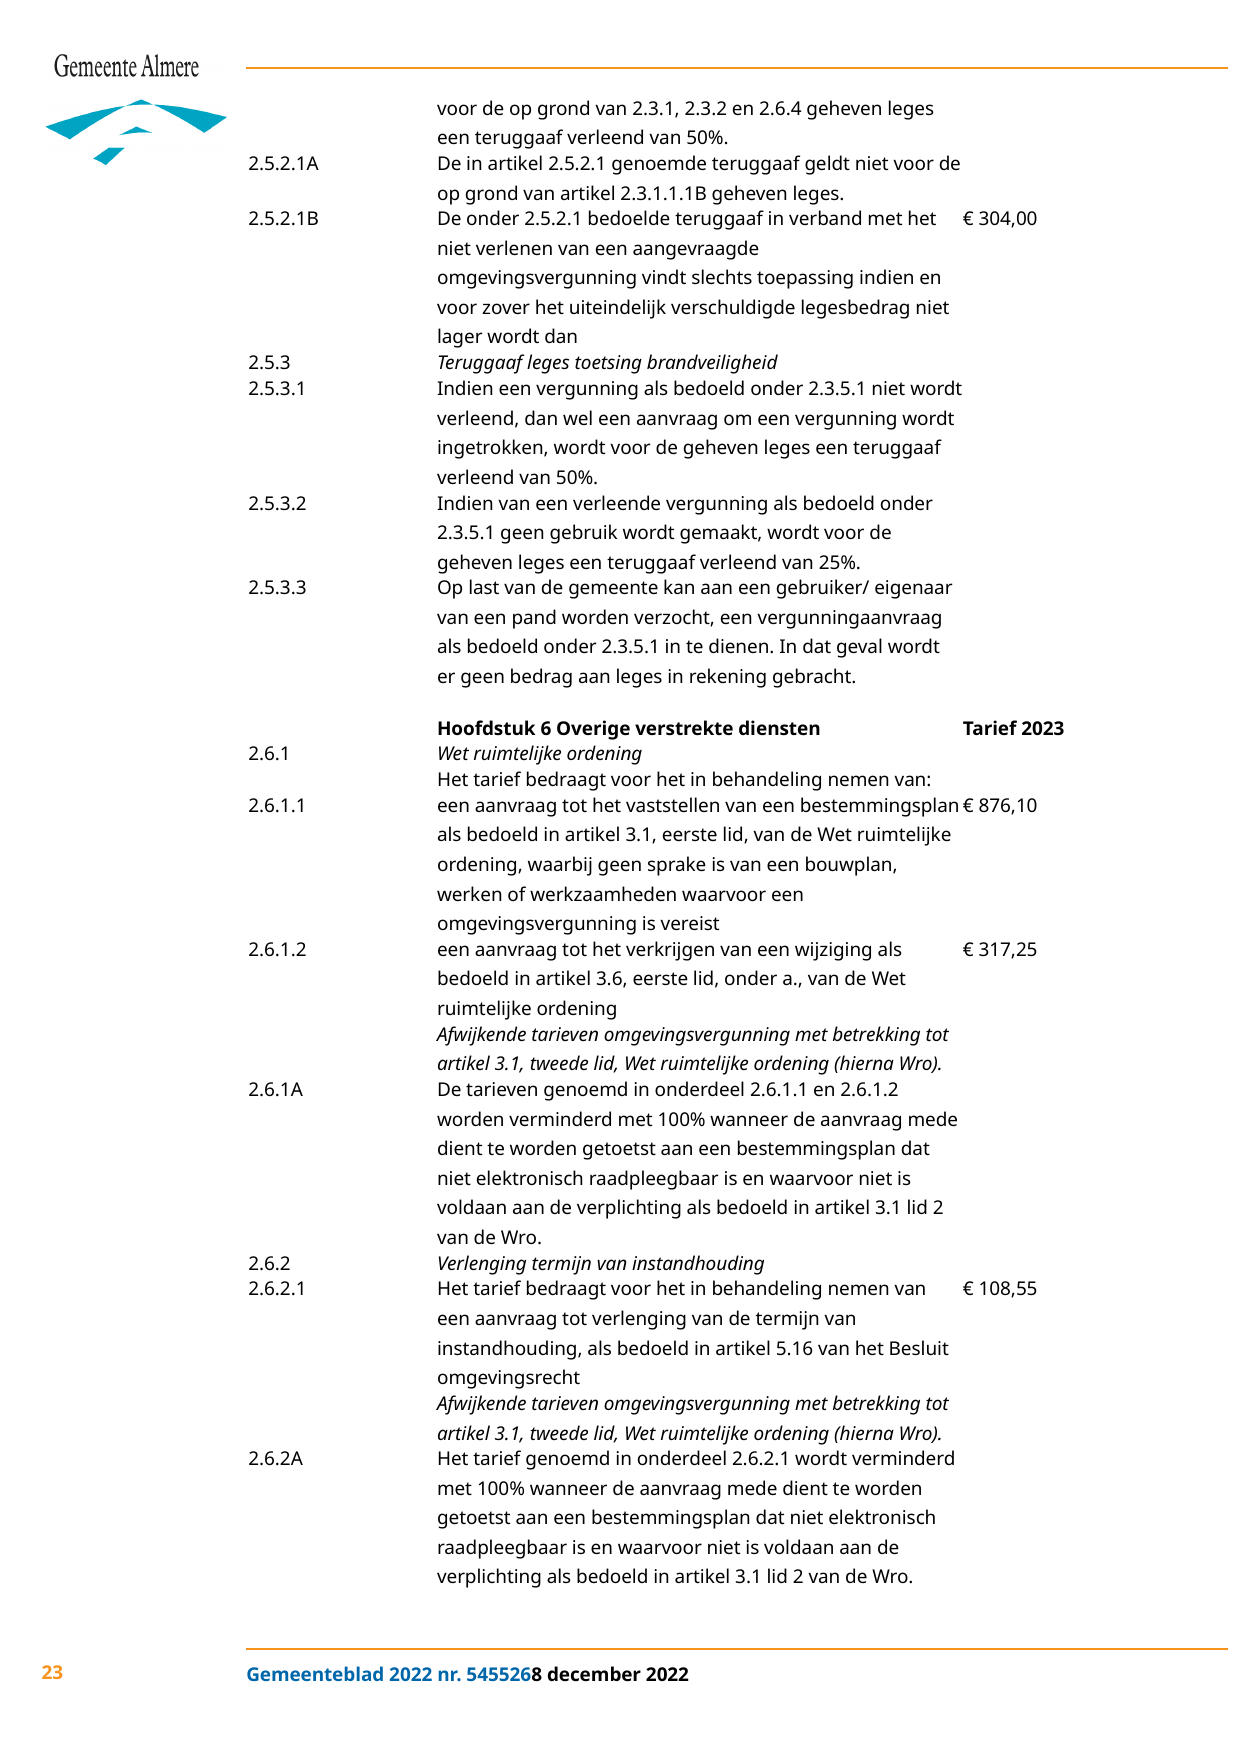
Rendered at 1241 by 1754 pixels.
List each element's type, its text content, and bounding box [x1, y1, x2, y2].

table_cell een aanvraag tot het verkrijgen van een wijziging als bedoeld in artikel 3.6, eerste lid, onder a., van de Wet ruimtelijke ordening [437, 936, 963, 1021]
picture [41, 47, 231, 172]
table_cell [963, 575, 1152, 689]
table_cell 2.5.3.2 [248, 490, 437, 574]
table_cell 2.6.2.1 [248, 1276, 437, 1390]
table_cell [963, 350, 1152, 375]
table_cell [963, 490, 1152, 574]
table_cell Het tarief genoemd in onderdeel 2.6.2.1 wordt verminderd met 100% wanneer de aanvraag mede dient te worden getoetst aan een bestemmingsplan dat niet elektronisch raadpleegbaar is en waarvoor niet is voldaan aan de verplichting als bedoeld in artikel 3.1 lid 2 van de Wro. [437, 1445, 963, 1589]
table_cell 2.6.1 [248, 741, 437, 766]
table_cell € 876,10 [963, 792, 1152, 936]
table_cell een aanvraag tot het vaststellen van een bestemmingsplan als bedoeld in artikel 3.1, eerste lid, van de Wet ruimtelijke ordening, waarbij geen sprake is van een bouwplan, werken of werkzaamheden waarvoor een omgevingsvergunning is vereist [437, 792, 963, 936]
table_cell 2.5.3 [248, 350, 437, 375]
table_cell voor de op grond van 2.3.1, 2.3.2 en 2.6.4 geheven leges een teruggaaf verleend van 50%. [437, 95, 963, 150]
table_cell De in artikel 2.5.2.1 genoemde teruggaaf geldt niet voor de op grond van artikel 2.3.1.1.1B geheven leges. [437, 150, 963, 205]
table_cell € 304,00 [963, 205, 1152, 349]
table_cell Wet ruimtelijke ordening [437, 741, 963, 766]
table_cell 2.6.1.1 [248, 792, 437, 936]
table_cell Afwijkende tarieven omgevingsvergunning met betrekking tot artikel 3.1, tweede lid, Wet ruimtelijke ordening (hierna Wro). [437, 1021, 963, 1076]
table_cell [248, 715, 437, 741]
table_cell Het tarief bedraagt voor het in behandeling nemen van: [437, 766, 963, 792]
table_cell [963, 1250, 1152, 1276]
table_cell 2.6.1A [248, 1076, 437, 1250]
table_cell [963, 689, 1152, 715]
table_cell [248, 1390, 437, 1445]
table_cell [963, 741, 1152, 766]
table_cell 2.5.2.1B [248, 205, 437, 349]
table_cell De onder 2.5.2.1 bedoelde teruggaaf in verband met het niet verlenen van een aangevraagde omgevingsvergunning vindt slechts toepassing indien en voor zover het uiteindelijk verschuldigde legesbedrag niet lager wordt dan [437, 205, 963, 349]
table_cell [437, 689, 963, 715]
table_cell 2.5.3.1 [248, 375, 437, 490]
table_cell [248, 766, 437, 792]
table_cell De tarieven genoemd in onderdeel 2.6.1.1 en 2.6.1.2 worden verminderd met 100% wanneer de aanvraag mede dient te worden getoetst aan een bestemmingsplan dat niet elektronisch raadpleegbaar is en waarvoor niet is voldaan aan de verplichting als bedoeld in artikel 3.1 lid 2 van de Wro. [437, 1076, 963, 1250]
table_cell [248, 689, 437, 715]
table_cell Hoofdstuk 6 Overige verstrekte diensten [437, 715, 963, 741]
table_cell [963, 1390, 1152, 1445]
table_cell Tarief 2023 [963, 715, 1152, 741]
table_cell € 108,55 [963, 1276, 1152, 1390]
table_cell Teruggaaf leges toetsing brandveiligheid [437, 350, 963, 375]
table_cell [248, 1021, 437, 1076]
table_cell 2.6.2 [248, 1250, 437, 1276]
table_cell 2.5.3.3 [248, 575, 437, 689]
table_cell 2.5.2.1A [248, 150, 437, 205]
table_cell Indien van een verleende vergunning als bedoeld onder 2.3.5.1 geen gebruik wordt gemaakt, wordt voor de geheven leges een teruggaaf verleend van 25%. [437, 490, 963, 574]
table_cell Het tarief bedraagt voor het in behandeling nemen van een aanvraag tot verlenging van de termijn van instandhouding, als bedoeld in artikel 5.16 van het Besluit omgevingsrecht [437, 1276, 963, 1390]
table_cell [963, 1076, 1152, 1250]
table_cell [963, 1021, 1152, 1076]
table_cell [248, 95, 437, 150]
table_cell Op last van de gemeente kan aan een gebruiker/ eigenaar van een pand worden verzocht, een vergunningaanvraag als bedoeld onder 2.3.5.1 in te dienen. In dat geval wordt er geen bedrag aan leges in rekening gebracht. [437, 575, 963, 689]
table_cell 2.6.1.2 [248, 936, 437, 1021]
table_cell [963, 766, 1152, 792]
table_cell [963, 1445, 1152, 1589]
table_cell [963, 95, 1152, 150]
table_cell Verlenging termijn van instandhouding [437, 1250, 963, 1276]
table_cell [963, 150, 1152, 205]
table_cell Afwijkende tarieven omgevingsvergunning met betrekking tot artikel 3.1, tweede lid, Wet ruimtelijke ordening (hierna Wro). [437, 1390, 963, 1445]
table_cell [963, 375, 1152, 490]
table_cell € 317,25 [963, 936, 1152, 1021]
table_cell 2.6.2A [248, 1445, 437, 1589]
table_cell Indien een vergunning als bedoeld onder 2.3.5.1 niet wordt verleend, dan wel een aanvraag om een vergunning wordt ingetrokken, wordt voor de geheven leges een teruggaaf verleend van 50%. [437, 375, 963, 490]
